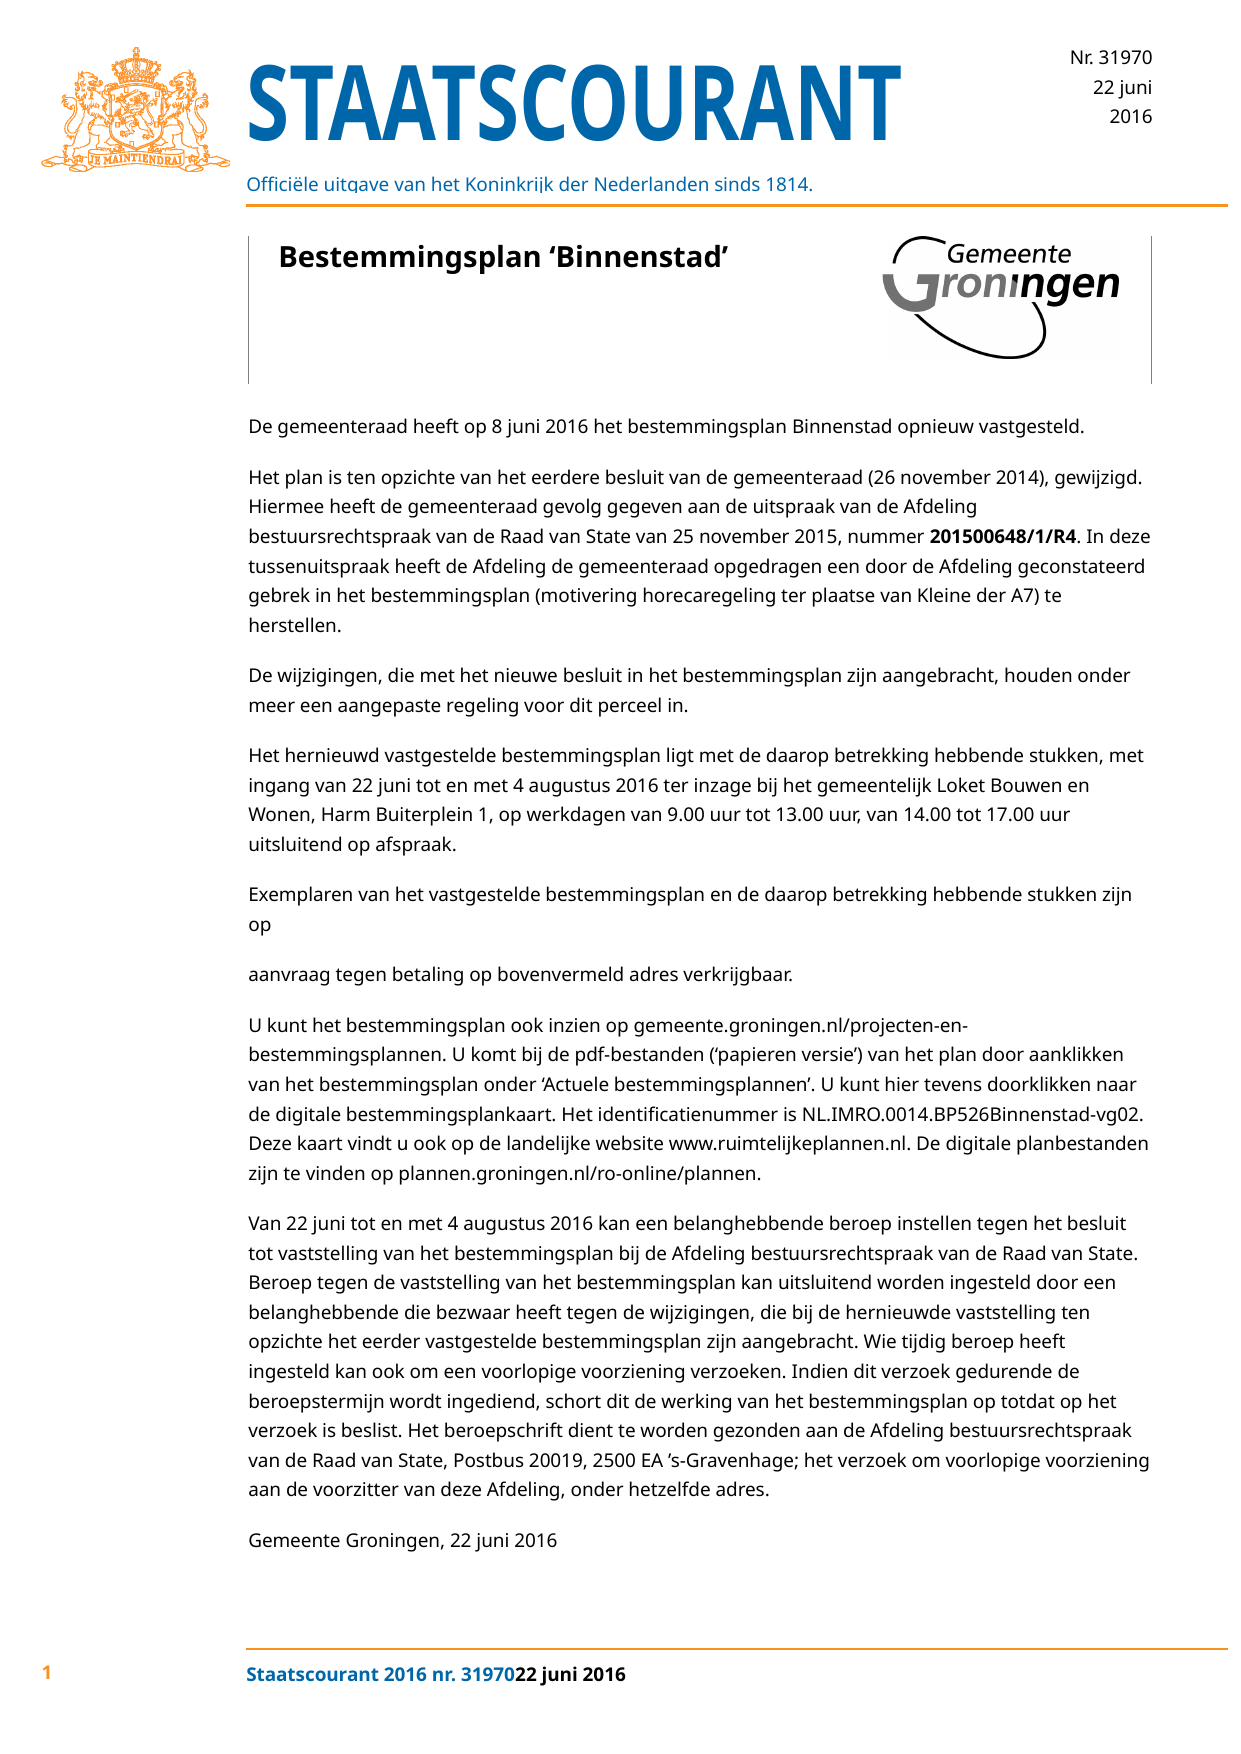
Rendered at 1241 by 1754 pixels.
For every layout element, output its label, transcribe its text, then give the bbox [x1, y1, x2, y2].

picture [41, 47, 231, 172]
text Het hernieuwd vastgestelde bestemmingsplan ligt met de daarop betrekking hebbende stukken, met ingang van 22 juni tot en met 4 augustus 2016 ter inzage bij het gemeentelijk Loket Bouwen en Wonen, Harm Buiterplein 1, op werkdagen van 9.00 uur tot 13.00 uur, van 14.00 tot 17.00 uur uitsluitend op afspraak. [248, 742, 1152, 857]
text De gemeenteraad heeft op 8 juni 2016 het bestemmingsplan Binnenstad opnieuw vastgesteld. [248, 414, 1152, 439]
table_header [850, 236, 882, 358]
table_header [850, 359, 1151, 384]
text Van 22 juni tot en met 4 augustus 2016 kan een belanghebbende beroep instellen tegen het besluit tot vaststelling van het bestemmingsplan bij de Afdeling bestuursrechtspraak van de Raad van State. Beroep tegen de vaststelling van het bestemmingsplan kan uitsluitend worden ingesteld door een belanghebbende die bezwaar heeft tegen de wijzigingen, die bij de hernieuwde vaststelling ten opzichte het eerder vastgestelde bestemmingsplan zijn aangebracht. Wie tijdig beroep heeft ingesteld kan ook om een voorlopige voorziening verzoeken. Indien dit verzoek gedurende de beroepstermijn wordt ingediend, schort dit de werking van het bestemmingsplan op totdat op het verzoek is beslist. Het beroepschrift dient te worden gezonden aan de Afdeling bestuursrechtspraak van de Raad van State, Postbus 20019, 2500 EA ’s-Gravenhage; het verzoek om voorlopige voorziening aan de voorzitter van deze Afdeling, onder hetzelfde adres. [248, 1210, 1152, 1502]
table_header [1119, 236, 1151, 358]
text Gemeente Groningen, 22 juni 2016 [248, 1527, 1152, 1553]
picture [882, 236, 1119, 359]
text U kunt het bestemmingsplan ook inzien op gemeente.groningen.nl/projecten-en-bestemmingsplannen. U komt bij de pdf-bestanden (‘papieren versie’) van het plan door aanklikken van het bestemmingsplan onder ‘Actuele bestemmingsplannen’. U kunt hier tevens doorklikken naar de digitale bestemmingsplankaart. Het identificatienummer is NL.IMRO.0014.BP526Binnenstad-vg02. Deze kaart vindt u ook op de landelijke website www.ruimtelijkeplannen.nl. De digitale planbestanden zijn te vinden op plannen.groningen.nl/ro-online/plannen. [248, 1012, 1152, 1186]
text aanvraag tegen betaling op bovenvermeld adres verkrijgbaar. [248, 962, 1152, 987]
text Het plan is ten opzichte van het eerdere besluit van de gemeenteraad (26 november 2014), gewijzigd. Hiermee heeft de gemeenteraad gevolg gegeven aan de uitspraak van de Afdeling bestuursrechtspraak van de Raad van State van 25 november 2015, nummer 201500648/1/R4. In deze tussenuitspraak heeft de Afdeling de gemeenteraad opgedragen een door de Afdeling geconstateerd gebrek in het bestemmingsplan (motivering horecaregeling ter plaatse van Kleine der A7) te herstellen. [248, 464, 1152, 638]
text Exemplaren van het vastgestelde bestemmingsplan en de daarop betrekking hebbende stukken zijn op [248, 882, 1152, 937]
text De wijzigingen, die met het nieuwe besluit in het bestemmingsplan zijn aangebracht, houden onder meer een aangepaste regeling voor dit perceel in. [248, 662, 1152, 718]
table_header Bestemmingsplan ‘Binnenstad’ [249, 236, 850, 384]
